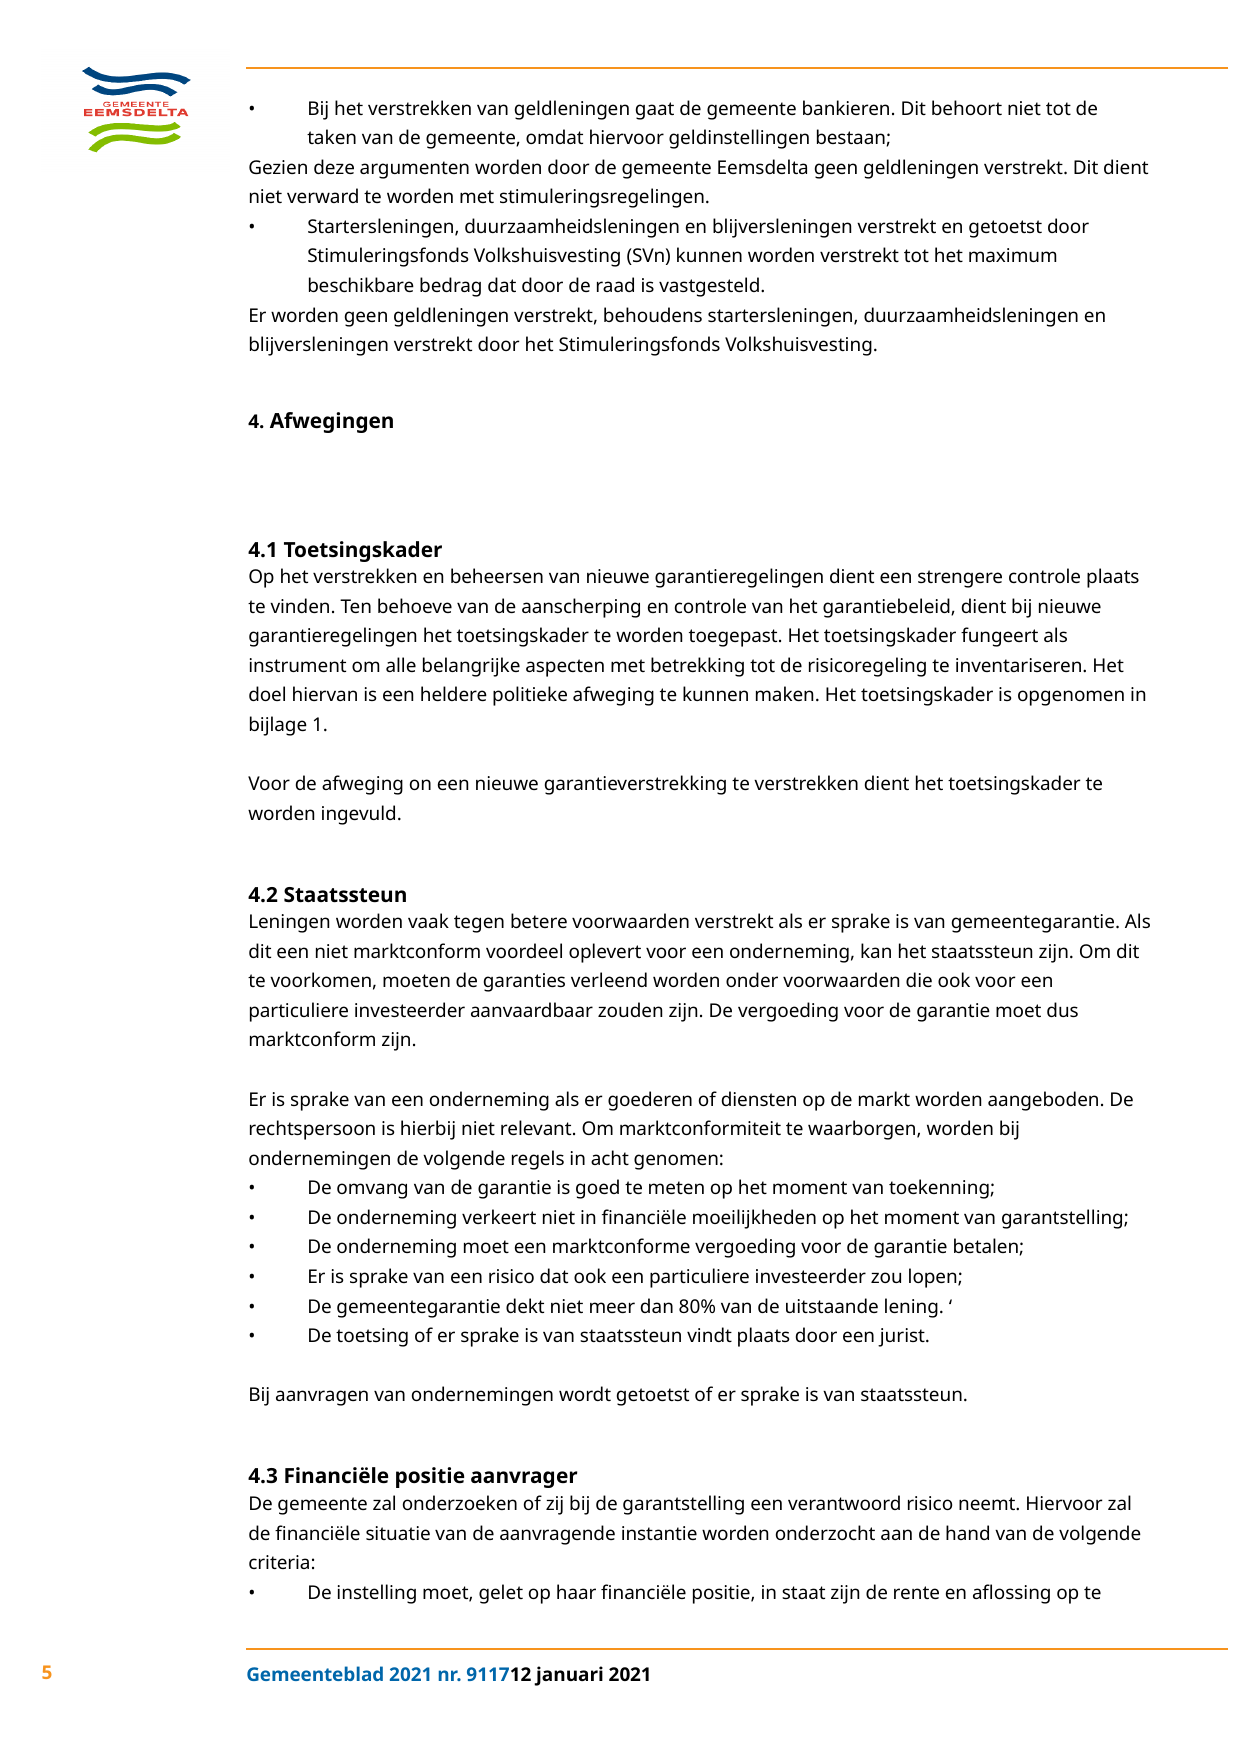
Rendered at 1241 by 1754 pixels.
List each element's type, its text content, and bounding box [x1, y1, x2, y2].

text Gezien deze argumenten worden door de gemeente Eemsdelta geen geldleningen verstrekt. Dit dient niet verward te worden met stimuleringsregelingen. [248, 154, 1152, 209]
list De instelling moet, gelet op haar financiële positie, in staat zijn de rente en aflossing op te [248, 1579, 1152, 1604]
list De toetsing of er sprake is van staatssteun vindt plaats door een jurist. [248, 1322, 1152, 1348]
list Bij het verstrekken van geldleningen gaat de gemeente bankieren. Dit behoort niet tot de taken van de gemeente, omdat hiervoor geldinstellingen bestaan; [248, 95, 1152, 150]
list Startersleningen, duurzaamheidsleningen en blijversleningen verstrekt en getoetst door Stimuleringsfonds Volkshuisvesting (SVn) kunnen worden verstrekt tot het maximum beschikbare bedrag dat door de raad is vastgesteld. [248, 213, 1152, 298]
text Op het verstrekken en beheersen van nieuwe garantieregelingen dient een strengere controle plaats te vinden. Ten behoeve van de aanscherping en controle van het garantiebeleid, dient bij nieuwe garantieregelingen het toetsingskader te worden toegepast. Het toetsingskader fungeert als instrument om alle belangrijke aspecten met betrekking tot de risicoregeling te inventariseren. Het doel hiervan is een heldere politieke afweging te kunnen maken. Het toetsingskader is opgenomen in bijlage 1. [248, 563, 1152, 737]
text Er is sprake van een onderneming als er goederen of diensten op de markt worden aangeboden. De rechtspersoon is hierbij niet relevant. Om marktconformiteit te waarborgen, worden bij ondernemingen de volgende regels in acht genomen: [248, 1086, 1152, 1171]
text 4.2 Staatssteun [248, 880, 1152, 908]
text 4.1 Toetsingskader [248, 535, 1152, 563]
text Leningen worden vaak tegen betere voorwaarden verstrekt als er sprake is van gemeentegarantie. Als dit een niet marktconform voordeel oplevert voor een onderneming, kan het staatssteun zijn. Om dit te voorkomen, moeten de garanties verleend worden onder voorwaarden die ook voor een particuliere investeerder aanvaardbaar zouden zijn. De vergoeding voor de garantie moet dus marktconform zijn. [248, 908, 1152, 1052]
list De onderneming verkeert niet in financiële moeilijkheden op het moment van garantstelling; [248, 1204, 1152, 1230]
list De omvang van de garantie is goed te meten op het moment van toekenning; [248, 1174, 1152, 1200]
text Voor de afweging on een nieuwe garantieverstrekking te verstrekken dient het toetsingskader te worden ingevuld. [248, 770, 1152, 826]
text De gemeente zal onderzoeken of zij bij de garantstelling een verantwoord risico neemt. Hiervoor zal de financiële situatie van de aanvragende instantie worden onderzocht aan de hand van de volgende criteria: [248, 1490, 1152, 1575]
text Er worden geen geldleningen verstrekt, behoudens startersleningen, duurzaamheidsleningen en blijversleningen verstrekt door het Stimuleringsfonds Volkshuisvesting. [248, 302, 1152, 357]
text Bij aanvragen van ondernemingen wordt getoetst of er sprake is van staatssteun. [248, 1382, 1152, 1407]
picture [41, 47, 231, 172]
list Er is sprake van een risico dat ook een particuliere investeerder zou lopen; [248, 1263, 1152, 1289]
list De gemeentegarantie dekt niet meer dan 80% van de uitstaande lening. ‘ [248, 1293, 1152, 1319]
text 4. Afwegingen [248, 407, 1152, 435]
text 4.3 Financiële positie aanvrager [248, 1462, 1152, 1490]
list De onderneming moet een marktconforme vergoeding voor de garantie betalen; [248, 1234, 1152, 1259]
